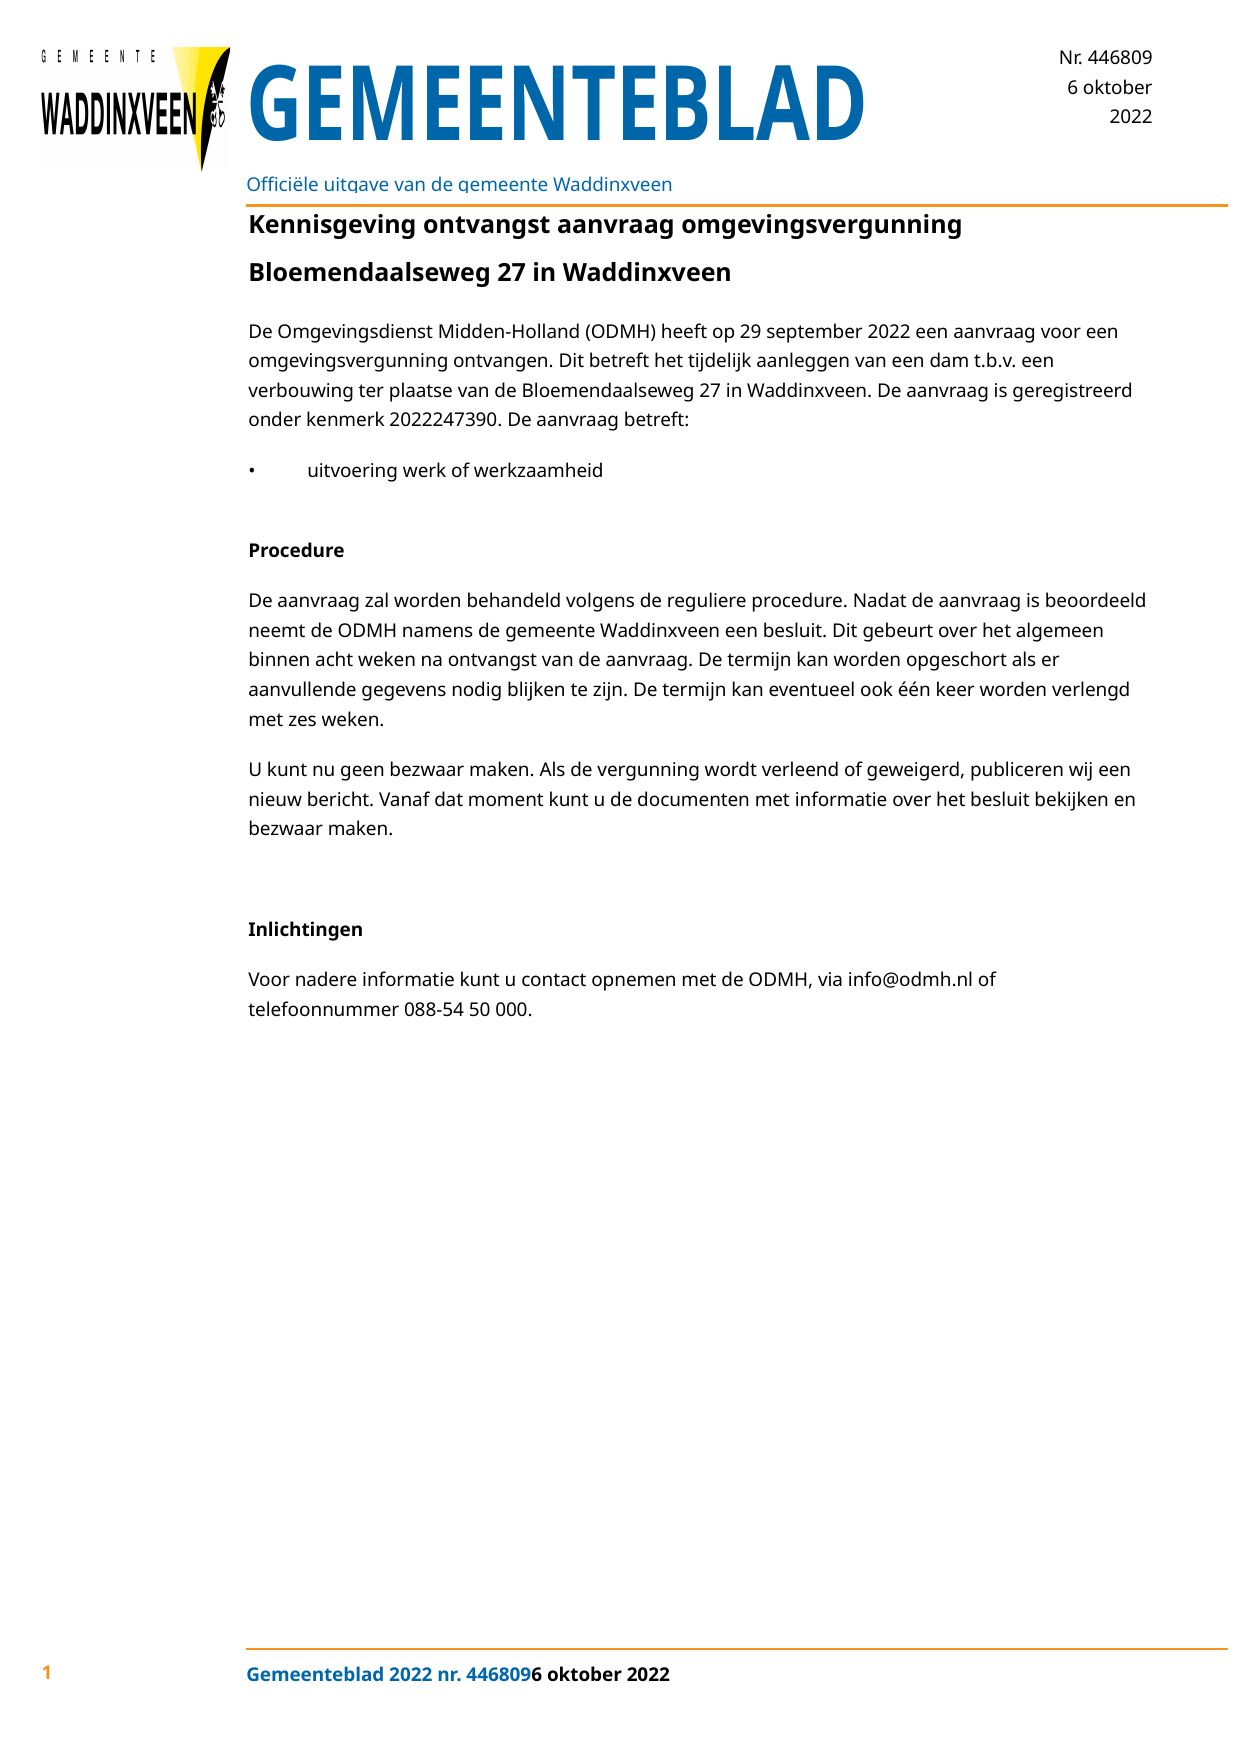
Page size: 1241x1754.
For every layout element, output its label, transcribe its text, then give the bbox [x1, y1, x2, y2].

list uitvoering werk of werkzaamheid [248, 457, 1152, 483]
picture [41, 47, 231, 172]
text Voor nadere informatie kunt u contact opnemen met de ODMH, via info@odmh.nl of telefoonnummer 088-54 50 000. [248, 967, 1152, 1022]
text Procedure [248, 537, 1152, 563]
text Kennisgeving ontvangst aanvraag omgevingsvergunning Bloemendaalseweg 27 in Waddinxveen [248, 207, 1152, 288]
text De Omgevingsdienst Midden-Holland (ODMH) heeft op 29 september 2022 een aanvraag voor een omgevingsvergunning ontvangen. Dit betreft het tijdelijk aanleggen van een dam t.b.v. een verbouwing ter plaatse van de Bloemendaalseweg 27 in Waddinxveen. De aanvraag is geregistreerd onder kenmerk 2022247390. De aanvraag betreft: [248, 318, 1152, 432]
text De aanvraag zal worden behandeld volgens de reguliere procedure. Nadat de aanvraag is beoordeeld neemt de ODMH namens de gemeente Waddinxveen een besluit. Dit gebeurt over het algemeen binnen acht weken na ontvangst van de aanvraag. De termijn kan worden opgeschort als er aanvullende gegevens nodig blijken te zijn. De termijn kan eventueel ook één keer worden verlengd met zes weken. [248, 587, 1152, 732]
text U kunt nu geen bezwaar maken. Als de vergunning wordt verleend of geweigerd, publiceren wij een nieuw bericht. Vanaf dat moment kunt u de documenten met informatie over het besluit bekijken en bezwaar maken. [248, 756, 1152, 841]
text Inlichtingen [248, 916, 1152, 942]
